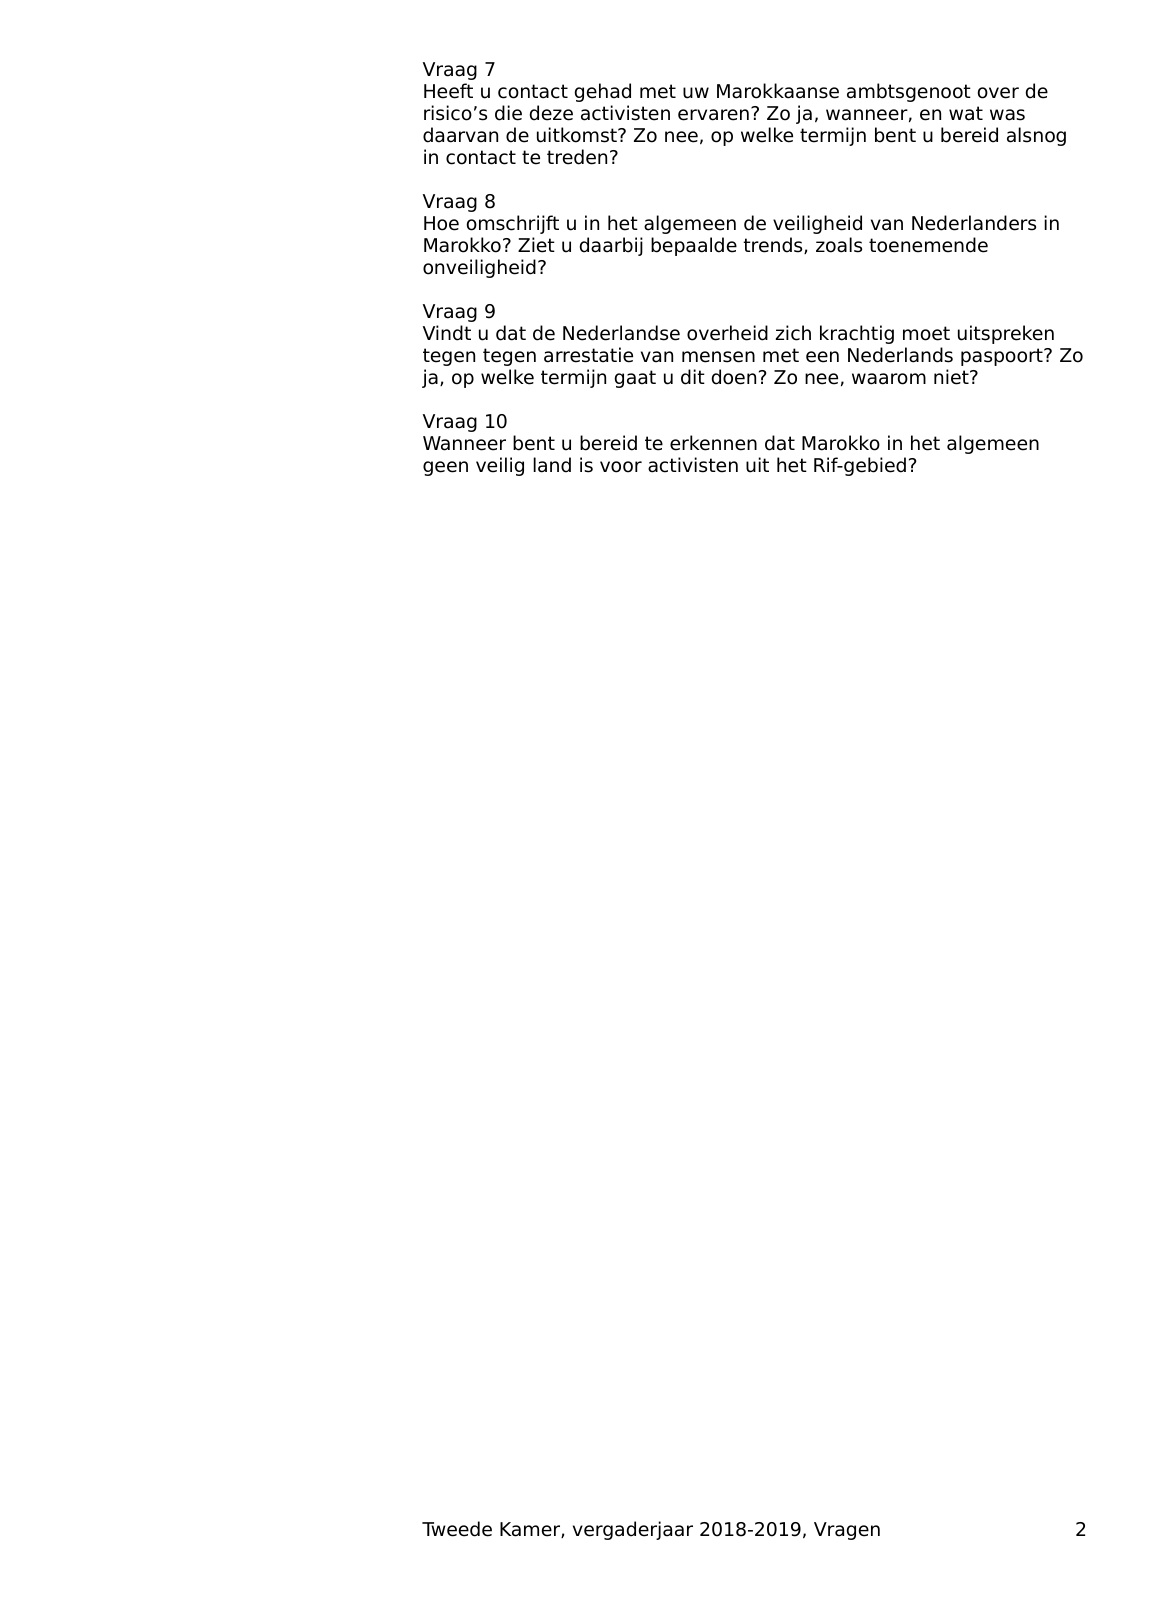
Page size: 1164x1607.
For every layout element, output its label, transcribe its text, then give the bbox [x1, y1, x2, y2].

text Vraag 7 [422, 59, 1087, 81]
text Hoe omschrijft u in het algemeen de veiligheid van Nederlanders in Marokko? Ziet u daarbij bepaalde trends, zoals toenemende onveiligheid? [422, 213, 1087, 279]
text Heeft u contact gehad met uw Marokkaanse ambtsgenoot over de risico’s die deze activisten ervaren? Zo ja, wanneer, en wat was daarvan de uitkomst? Zo nee, op welke termijn bent u bereid alsnog in contact te treden? [422, 81, 1087, 169]
text Vraag 10 [422, 411, 1087, 433]
text Vindt u dat de Nederlandse overheid zich krachtig moet uitspreken tegen tegen arrestatie van mensen met een Nederlands paspoort? Zo ja, op welke termijn gaat u dit doen? Zo nee, waarom niet? [422, 323, 1087, 389]
text Vraag 9 [422, 301, 1087, 323]
text Wanneer bent u bereid te erkennen dat Marokko in het algemeen geen veilig land is voor activisten uit het Rif-gebied? [422, 433, 1087, 477]
text Vraag 8 [422, 191, 1087, 213]
